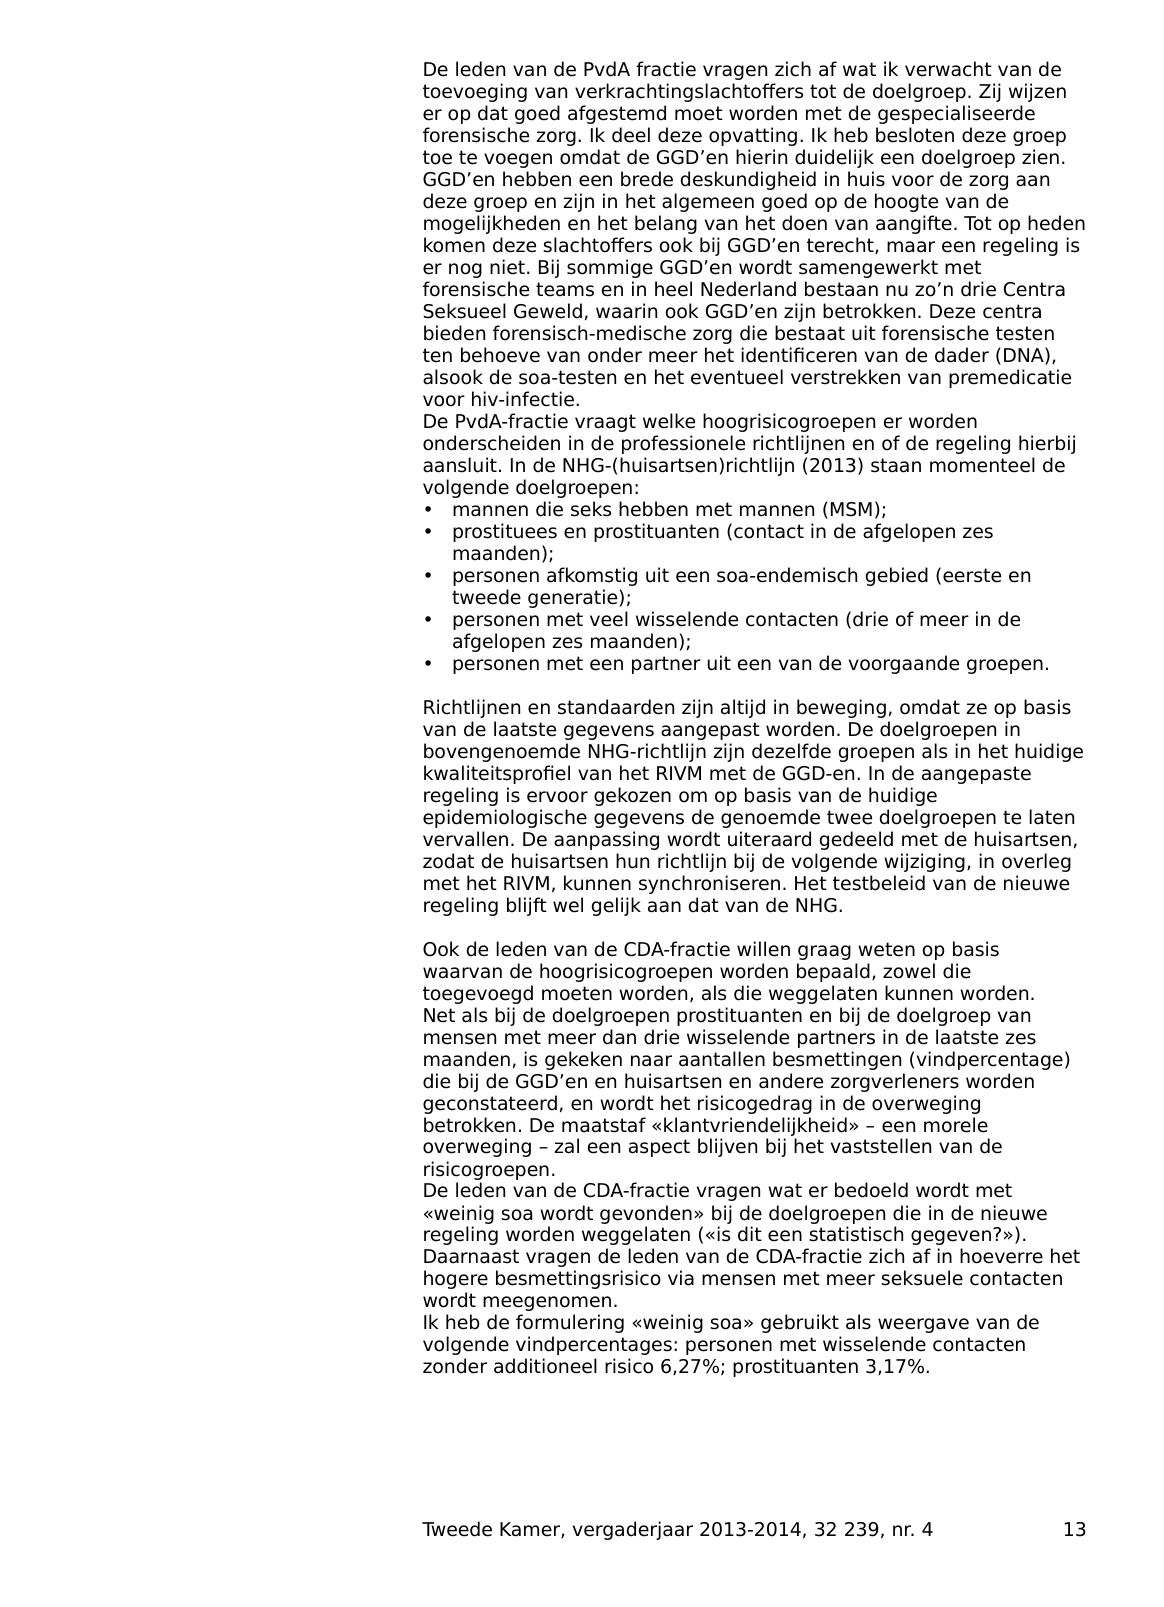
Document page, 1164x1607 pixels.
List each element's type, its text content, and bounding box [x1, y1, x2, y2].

text De leden van de PvdA fractie vragen zich af wat ik verwacht van de toevoeging van verkrachtingslachtoffers tot de doelgroep. Zij wijzen er op dat goed afgestemd moet worden met de gespecialiseerde forensische zorg. Ik deel deze opvatting. Ik heb besloten deze groep toe te voegen omdat de GGD’en hierin duidelijk een doelgroep zien. GGD’en hebben een brede deskundigheid in huis voor de zorg aan deze groep en zijn in het algemeen goed op de hoogte van de mogelijkheden en het belang van het doen van aangifte. Tot op heden komen deze slachtoffers ook bij GGD’en terecht, maar een regeling is er nog niet. Bij sommige GGD’en wordt samengewerkt met forensische teams en in heel Nederland bestaan nu zo’n drie Centra Seksueel Geweld, waarin ook GGD’en zijn betrokken. Deze centra bieden forensisch-medische zorg die bestaat uit forensische testen ten behoeve van onder meer het identificeren van de dader (DNA), alsook de soa-testen en het eventueel verstrekken van premedicatie voor hiv-infectie. [422, 59, 1087, 411]
text De PvdA-fractie vraagt welke hoogrisicogroepen er worden onderscheiden in de professionele richtlijnen en of de regeling hierbij aansluit. In de NHG-(huisartsen)richtlijn (2013) staan momenteel de volgende doelgroepen: [422, 411, 1087, 499]
text • mannen die seks hebben met mannen (MSM); [422, 499, 1087, 521]
text Net als bij de doelgroepen prostituanten en bij de doelgroep van mensen met meer dan drie wisselende partners in de laatste zes maanden, is gekeken naar aantallen besmettingen (vindpercentage) die bij de GGD’en en huisartsen en andere zorgverleners worden geconstateerd, en wordt het risicogedrag in de overweging betrokken. De maatstaf «klantvriendelijkheid» – een morele overweging – zal een aspect blijven bij het vaststellen van de risicogroepen. [422, 1004, 1087, 1180]
text • personen met een partner uit een van de voorgaande groepen. [422, 652, 1087, 674]
text • personen afkomstig uit een soa-endemisch gebied (eerste en tweede generatie); [422, 564, 1087, 608]
text Ik heb de formulering «weinig soa» gebruikt als weergave van de volgende vindpercentages: personen met wisselende contacten zonder additioneel risico 6,27%; prostituanten 3,17%. [422, 1312, 1087, 1378]
text Richtlijnen en standaarden zijn altijd in beweging, omdat ze op basis van de laatste gegevens aangepast worden. De doelgroepen in bovengenoemde NHG-richtlijn zijn dezelfde groepen als in het huidige kwaliteitsprofiel van het RIVM met de GGD-en. In de aangepaste regeling is ervoor gekozen om op basis van de huidige epidemiologische gegevens de genoemde twee doelgroepen te laten vervallen. De aanpassing wordt uiteraard gedeeld met de huisartsen, zodat de huisartsen hun richtlijn bij de volgende wijziging, in overleg met het RIVM, kunnen synchroniseren. Het testbeleid van de nieuwe regeling blijft wel gelijk aan dat van de NHG. [422, 697, 1087, 916]
text Ook de leden van de CDA-fractie willen graag weten op basis waarvan de hoogrisicogroepen worden bepaald, zowel die toegevoegd moeten worden, als die weggelaten kunnen worden. [422, 939, 1087, 1004]
text De leden van de CDA-fractie vragen wat er bedoeld wordt met «weinig soa wordt gevonden» bij de doelgroepen die in de nieuwe regeling worden weggelaten («is dit een statistisch gegeven?»). Daarnaast vragen de leden van de CDA-fractie zich af in hoeverre het hogere besmettingsrisico via mensen met meer seksuele contacten wordt meegenomen. [422, 1180, 1087, 1312]
text • personen met veel wisselende contacten (drie of meer in de afgelopen zes maanden); [422, 608, 1087, 652]
text • prostituees en prostituanten (contact in de afgelopen zes maanden); [422, 521, 1087, 564]
